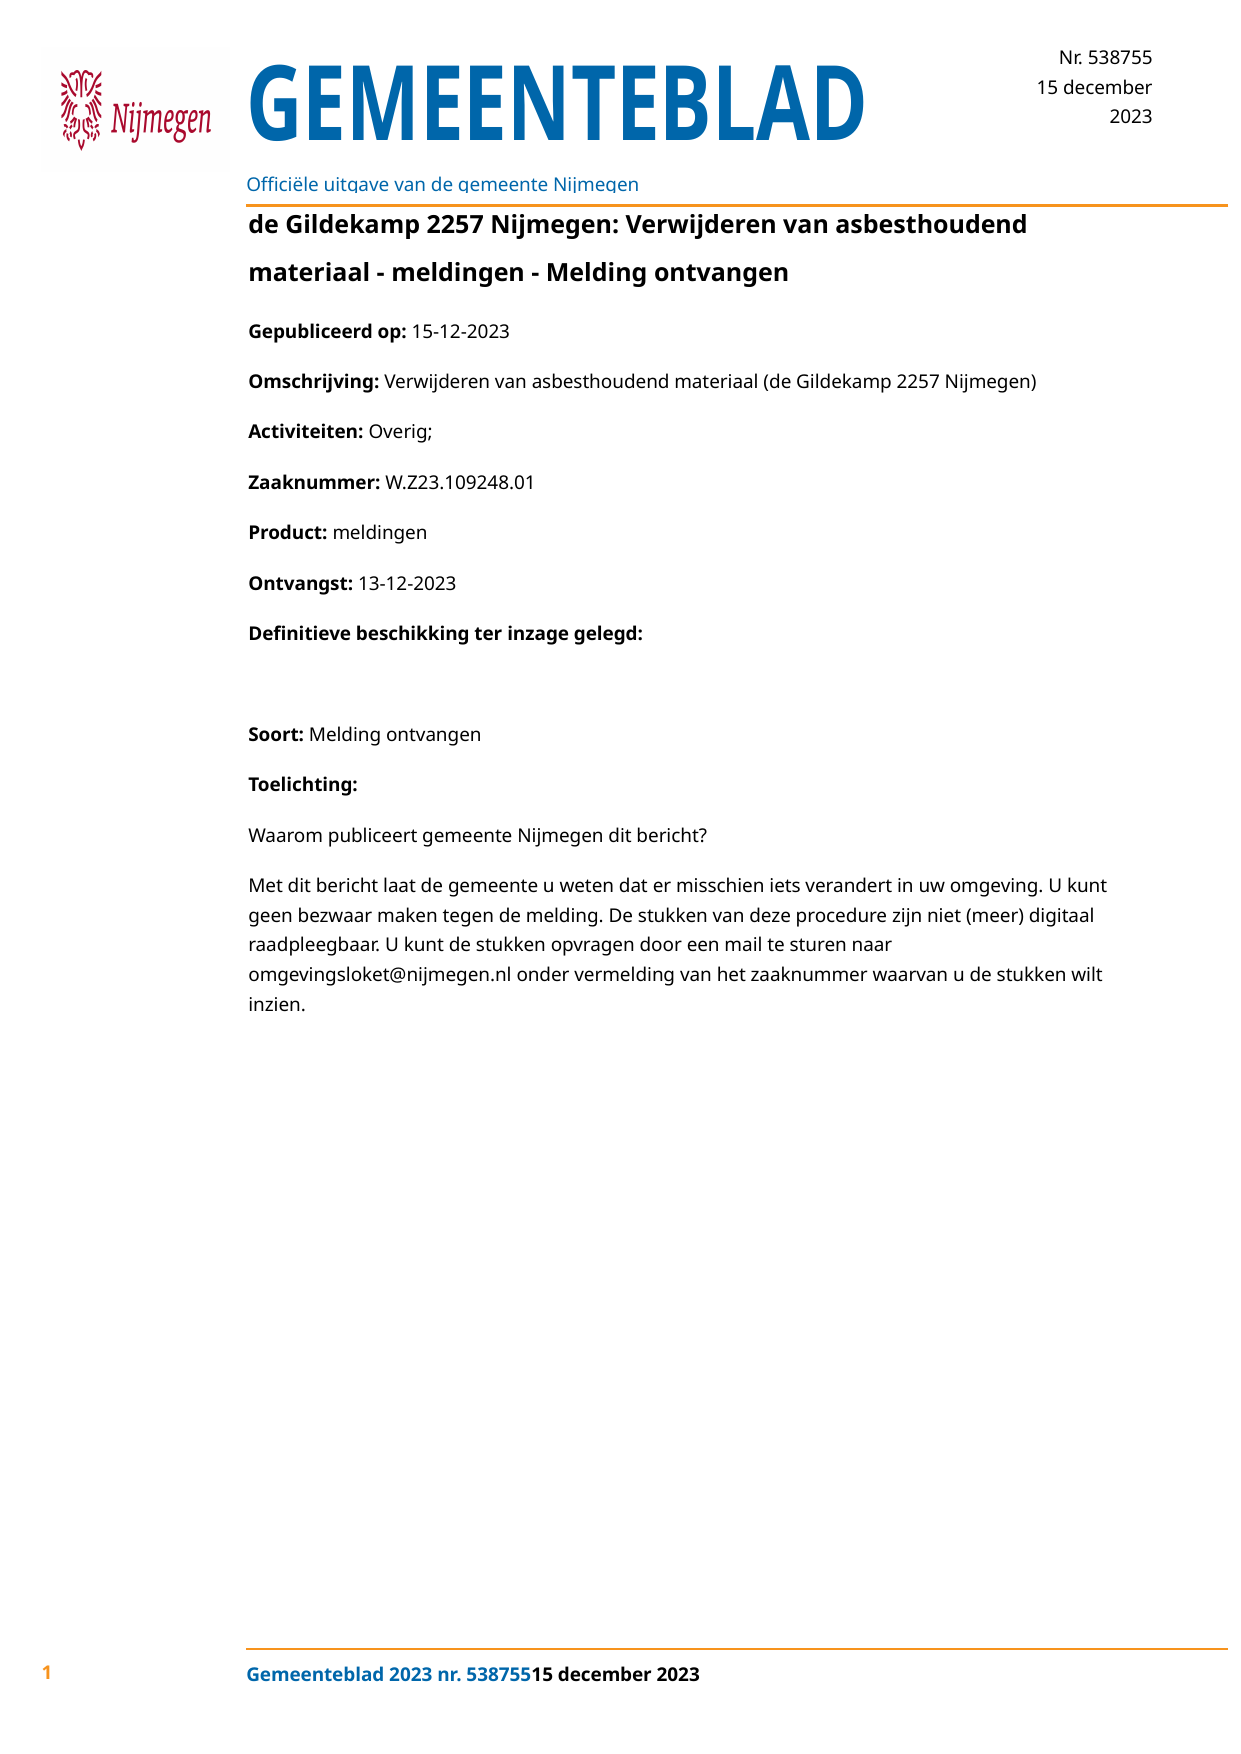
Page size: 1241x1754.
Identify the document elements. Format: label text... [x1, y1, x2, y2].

text Omschrijving: Verwijderen van asbesthoudend materiaal (de Gildekamp 2257 Nijmegen) [248, 368, 1152, 394]
text Soort: Melding ontvangen [248, 721, 1152, 747]
text Met dit bericht laat de gemeente u weten dat er misschien iets verandert in uw omgeving. U kunt geen bezwaar maken tegen de melding. De stukken van deze procedure zijn niet (meer) digitaal raadpleegbaar. U kunt de stukken opvragen door een mail te sturen naar omgevingsloket@nijmegen.nl onder vermelding van het zaaknummer waarvan u de stukken wilt inzien. [248, 872, 1152, 1017]
text Definitieve beschikking ter inzage gelegd: [248, 620, 1152, 646]
text Product: meldingen [248, 519, 1152, 545]
text Gepubliceerd op: 15-12-2023 [248, 318, 1152, 344]
text de Gildekamp 2257 Nijmegen: Verwijderen van asbesthoudend materiaal - meldingen - Melding ontvangen [248, 207, 1152, 288]
text Toelichting: [248, 772, 1152, 797]
text Activiteiten: Overig; [248, 419, 1152, 444]
text Waarom publiceert gemeente Nijmegen dit bericht? [248, 822, 1152, 848]
text Zaaknummer: W.Z23.109248.01 [248, 469, 1152, 495]
picture [41, 47, 231, 172]
text Ontvangst: 13-12-2023 [248, 570, 1152, 596]
